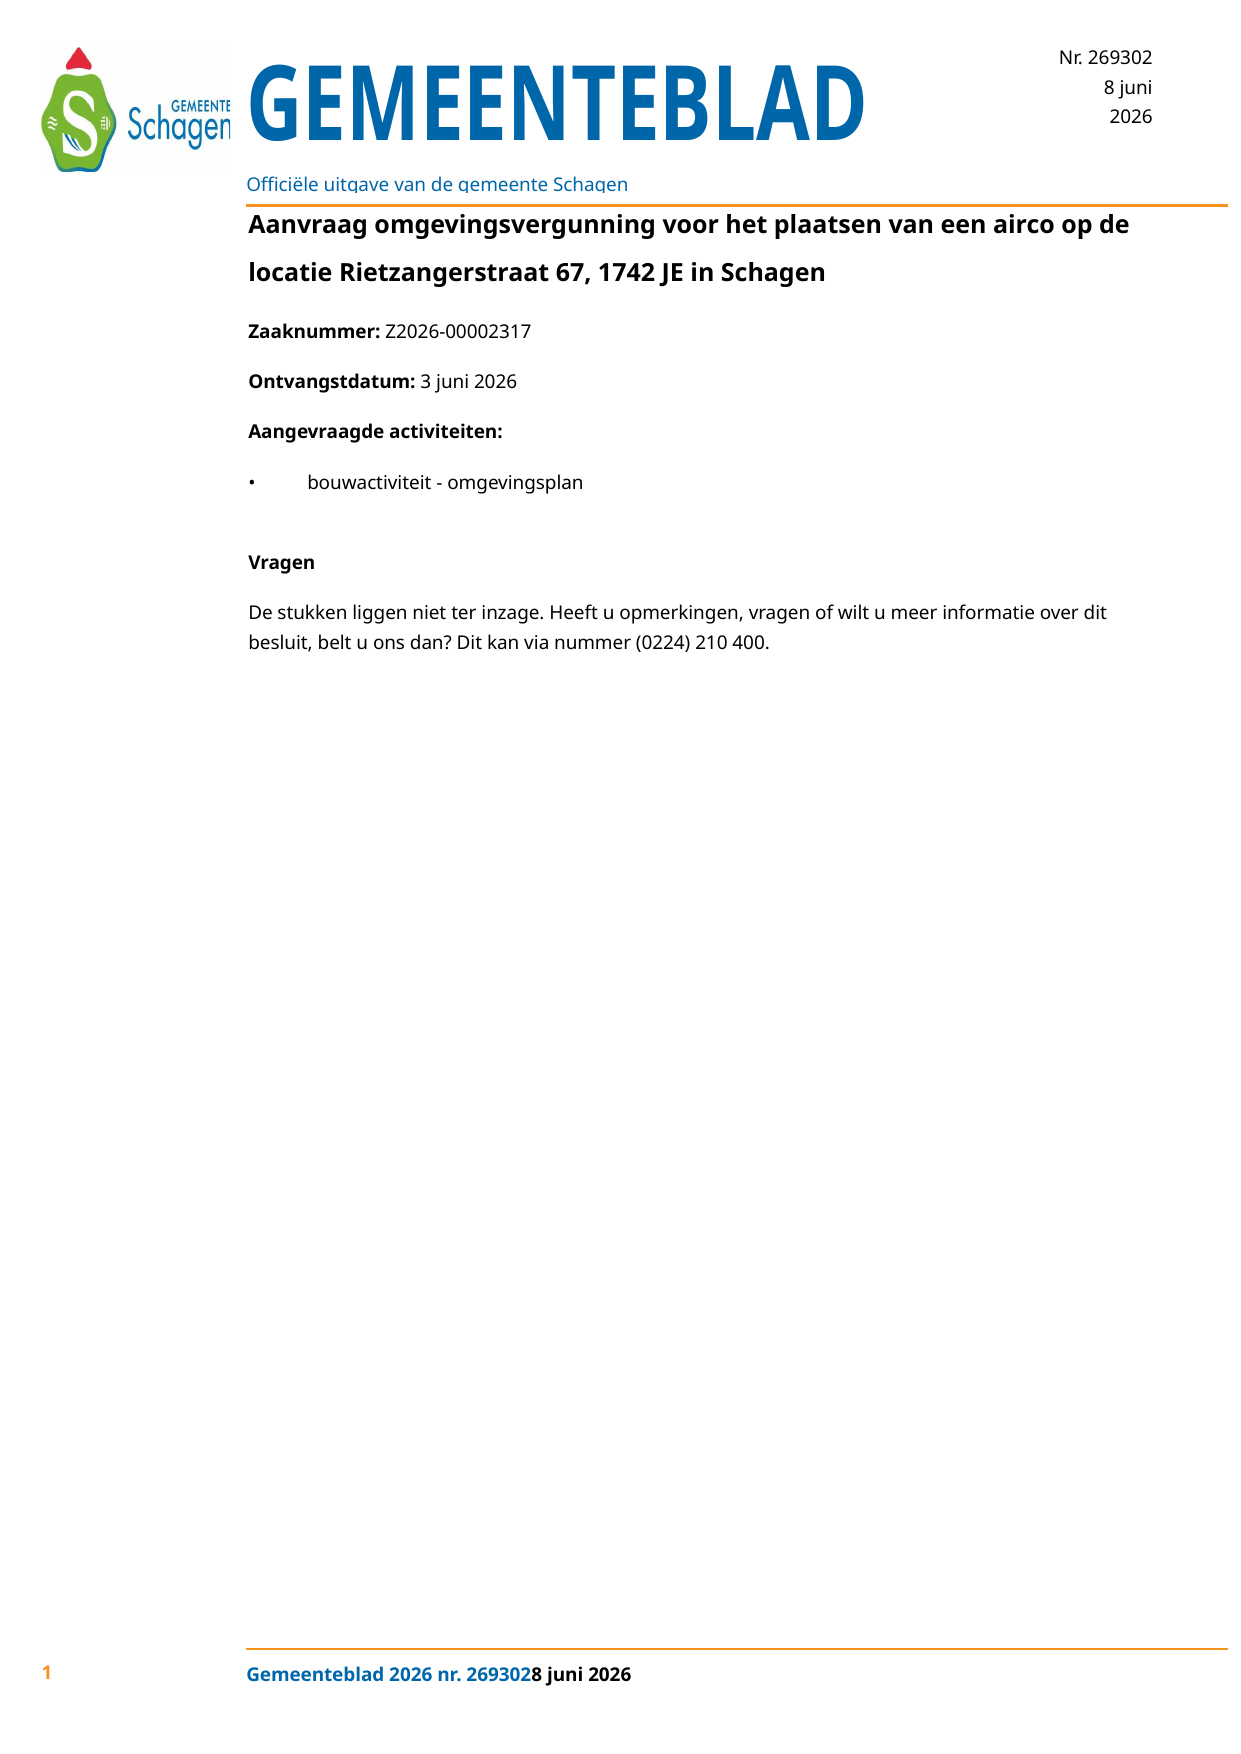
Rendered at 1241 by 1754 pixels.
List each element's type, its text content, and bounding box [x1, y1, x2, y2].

text De stukken liggen niet ter inzage. Heeft u opmerkingen, vragen of wilt u meer informatie over dit besluit, belt u ons dan? Dit kan via nummer (0224) 210 400. [248, 599, 1152, 655]
picture [41, 47, 231, 172]
text Aanvraag omgevingsvergunning voor het plaatsen van een airco op de locatie Rietzangerstraat 67, 1742 JE in Schagen [248, 207, 1152, 288]
text Zaaknummer: Z2026-00002317 [248, 318, 1152, 344]
list bouwactiviteit - omgevingsplan [248, 469, 1152, 495]
text Vragen [248, 549, 1152, 575]
text Aangevraagde activiteiten: [248, 419, 1152, 444]
text Ontvangstdatum: 3 juni 2026 [248, 368, 1152, 394]
